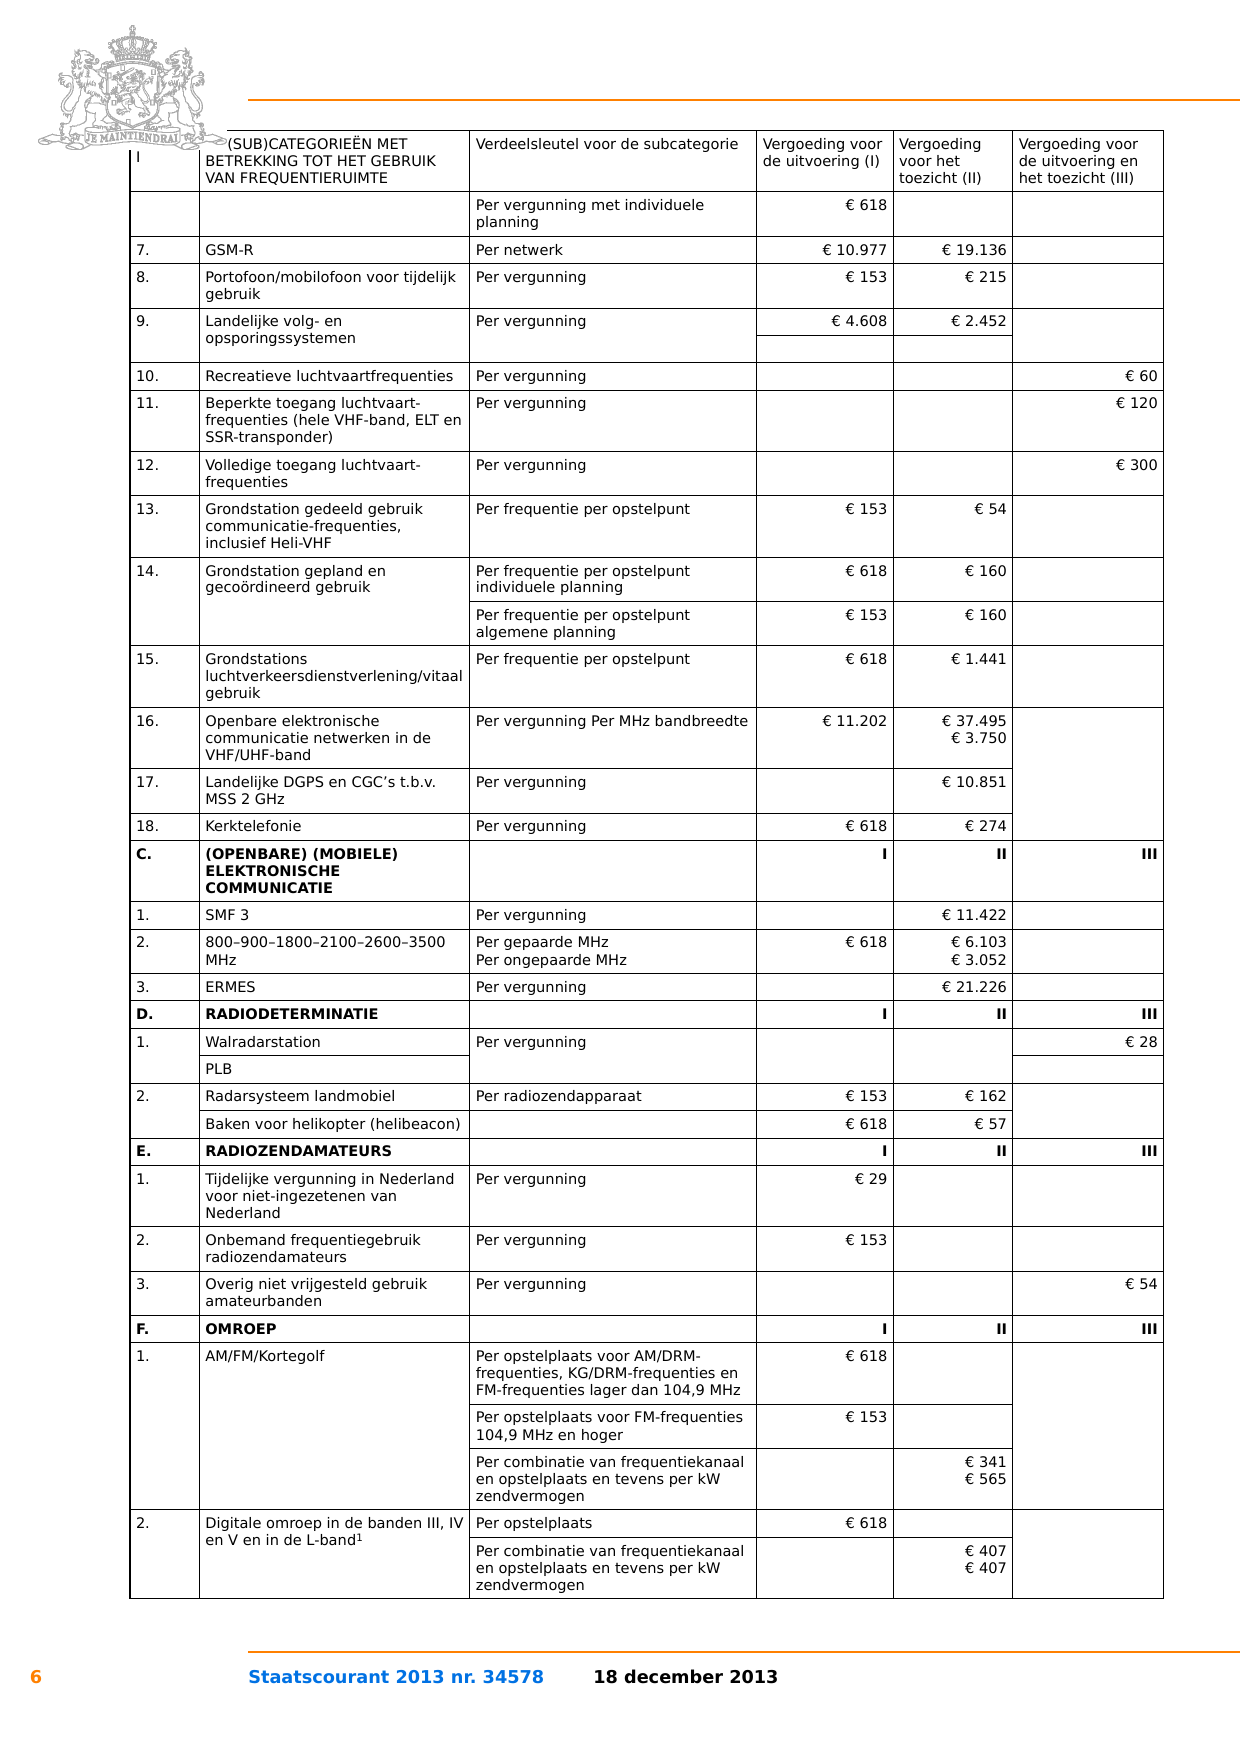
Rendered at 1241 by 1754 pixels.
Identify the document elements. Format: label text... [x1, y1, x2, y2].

table_cell [894, 1343, 1012, 1404]
table_cell Beperkte toegang luchtvaart-frequenties (hele VHF-band, ELT en SSR-transponder) [200, 391, 469, 451]
table_cell [1013, 646, 1163, 707]
table_cell II [894, 841, 1012, 901]
table_cell C. [131, 841, 199, 901]
table_cell € 341 € 565 [894, 1449, 1012, 1509]
table_cell Per radiozendapparaat [470, 1084, 756, 1110]
table_cell Per frequentie per opstelpunt algemene planning [470, 602, 756, 645]
table_header Vergoeding voor het toezicht (II) [894, 131, 1012, 191]
table_cell € 28 [1013, 1029, 1163, 1055]
table_cell Per vergunning [470, 363, 756, 389]
table_cell Landelijke DGPS en CGC’s t.b.v. MSS 2 GHz [200, 769, 469, 812]
table_cell [894, 1405, 1012, 1448]
table_cell 2. [131, 1510, 199, 1598]
table_cell GSM-R [200, 237, 469, 263]
table_cell 15. [131, 646, 199, 707]
table_cell RADIOZENDAMATEURS [200, 1139, 469, 1165]
table_cell € 618 [757, 1343, 893, 1404]
table_cell [1013, 1227, 1163, 1271]
table_cell 9. [131, 309, 199, 362]
table_cell Per vergunning [470, 902, 756, 929]
table_header I [131, 150, 199, 191]
table_cell 10. [131, 363, 199, 389]
table_cell 11. [131, 391, 199, 451]
table_cell Per vergunning Per MHz bandbreedte [470, 708, 756, 768]
table_cell [757, 391, 893, 451]
table_cell [1013, 902, 1163, 929]
table_cell € 160 [894, 558, 1012, 601]
table_cell Per netwerk [470, 237, 756, 263]
table_cell [894, 192, 1012, 236]
table_cell [1013, 930, 1163, 973]
table_cell [894, 1272, 1012, 1315]
table_cell € 1.441 [894, 646, 1012, 707]
table_cell € 618 [757, 1510, 893, 1537]
table_cell Walradarstation [200, 1029, 469, 1055]
table_cell € 162 [894, 1084, 1012, 1110]
table_cell I [757, 841, 893, 901]
table_cell € 37.495 € 3.750 [894, 708, 1012, 768]
table_cell € 153 [757, 602, 893, 645]
table_cell [894, 1166, 1012, 1226]
table_cell [757, 974, 893, 1000]
table_cell 12. [131, 452, 199, 495]
table_cell [757, 336, 893, 362]
table_cell Per vergunning [470, 974, 756, 1000]
table_cell [1013, 974, 1163, 1000]
table_cell III [1013, 1316, 1163, 1342]
table_cell 2. [131, 1084, 199, 1137]
table_cell 1. [131, 902, 199, 929]
table_cell Grondstation gedeeld gebruik communicatie-frequenties, inclusief Heli-VHF [200, 496, 469, 557]
table_cell € 19.136 [894, 237, 1012, 263]
table_cell Portofoon/mobilofoon voor tijdelijk gebruik [200, 264, 469, 307]
table_header Vergoeding voor de uitvoering en het toezicht (III) [1013, 131, 1163, 191]
table_cell Landelijke volg- en opsporingssystemen [200, 309, 469, 362]
table_cell [757, 1029, 893, 1083]
table_cell € 21.226 [894, 974, 1012, 1000]
table_cell I [757, 1139, 893, 1165]
table_cell [200, 192, 469, 236]
table_cell Per frequentie per opstelpunt [470, 646, 756, 707]
table_cell Per vergunning [470, 1272, 756, 1315]
table_cell [1013, 602, 1163, 645]
table_cell [757, 1272, 893, 1315]
table_cell € 54 [1013, 1272, 1163, 1315]
table_cell Per frequentie per opstelpunt individuele planning [470, 558, 756, 601]
table_cell € 274 [894, 814, 1012, 840]
table_cell II [894, 1316, 1012, 1342]
table_cell [1013, 1056, 1163, 1083]
table_cell 16. [131, 708, 199, 768]
table_cell 18. [131, 814, 199, 840]
table_cell Per frequentie per opstelpunt [470, 496, 756, 557]
table_cell € 153 [757, 264, 893, 307]
table_cell III [1013, 1139, 1163, 1165]
table_cell Volledige toegang luchtvaart-frequenties [200, 452, 469, 495]
table_cell € 120 [1013, 391, 1163, 451]
table_cell [757, 363, 893, 389]
table_cell Per vergunning [470, 1029, 756, 1083]
table_cell 17. [131, 769, 199, 812]
table_cell 3. [131, 974, 199, 1000]
table_cell [1013, 1510, 1163, 1598]
table_cell € 300 [1013, 452, 1163, 495]
table_cell Per vergunning [470, 264, 756, 307]
table_cell [757, 769, 893, 812]
table_cell Grondstations luchtverkeersdienstverlening/vitaal gebruik [200, 646, 469, 707]
table_cell € 11.422 [894, 902, 1012, 929]
table_header (SUB)CATEGORIEËN MET BETREKKING TOT HET GEBRUIK VAN FREQUENTIERUIMTE [200, 131, 469, 191]
table_cell Per vergunning [470, 309, 756, 362]
table_cell € 160 [894, 602, 1012, 645]
table_cell € 2.452 [894, 309, 1012, 335]
table_cell [894, 1510, 1012, 1537]
table_cell € 153 [757, 1084, 893, 1110]
table_cell Recreatieve luchtvaartfrequenties [200, 363, 469, 389]
table_cell [1013, 558, 1163, 601]
table_cell Onbemand frequentiegebruik radiozendamateurs [200, 1227, 469, 1271]
table_cell [894, 391, 1012, 451]
table_cell € 407 € 407 [894, 1538, 1012, 1598]
table_cell PLB [200, 1056, 469, 1083]
table_cell [470, 1111, 756, 1137]
table_cell Per vergunning [470, 1166, 756, 1226]
table_cell D. [131, 1001, 199, 1028]
table_cell RADIODETERMINATIE [200, 1001, 469, 1028]
table_cell € 153 [757, 496, 893, 557]
table_cell [757, 452, 893, 495]
table_cell Per opstelplaats voor FM-frequenties 104,9 MHz en hoger [470, 1405, 756, 1448]
table_cell Grondstation gepland en gecoördineerd gebruik [200, 558, 469, 645]
table_cell 1. [131, 1166, 199, 1226]
table_cell III [1013, 841, 1163, 901]
table_cell 800–900–1800–2100–2600–3500 MHz [200, 930, 469, 973]
table_cell [1013, 237, 1163, 263]
picture [38, 25, 227, 150]
table_cell Per opstelplaats [470, 1510, 756, 1537]
table_cell Per vergunning [470, 769, 756, 812]
table_cell (OPENBARE) (MOBIELE) ELEKTRONISCHE COMMUNICATIE [200, 841, 469, 901]
table_cell [894, 336, 1012, 362]
table_cell [1013, 192, 1163, 236]
table_cell € 618 [757, 646, 893, 707]
table_cell Per combinatie van frequentiekanaal en opstelplaats en tevens per kW zendvermogen [470, 1449, 756, 1509]
table_cell Baken voor helikopter (helibeacon) [200, 1111, 469, 1137]
table_cell F. [131, 1316, 199, 1342]
table_cell Per opstelplaats voor AM/DRM-frequenties, KG/DRM-frequenties en FM-frequenties lager dan 104,9 MHz [470, 1343, 756, 1404]
table_cell [757, 902, 893, 929]
table_cell € 618 [757, 558, 893, 601]
table_cell [894, 363, 1012, 389]
table_cell € 618 [757, 192, 893, 236]
table_cell 7. [131, 237, 199, 263]
table_cell Overig niet vrijgesteld gebruik amateurbanden [200, 1272, 469, 1315]
table_cell [131, 192, 199, 236]
table_cell II [894, 1139, 1012, 1165]
table_cell € 618 [757, 1111, 893, 1137]
table_cell I [757, 1001, 893, 1028]
table_cell Radarsysteem landmobiel [200, 1084, 469, 1110]
table_cell SMF 3 [200, 902, 469, 929]
table_cell III [1013, 1001, 1163, 1028]
table_cell € 57 [894, 1111, 1012, 1137]
table_cell Per vergunning [470, 814, 756, 840]
table_cell € 618 [757, 930, 893, 973]
table_cell I [757, 1316, 893, 1342]
table_cell [894, 1029, 1012, 1083]
table_cell [1013, 309, 1163, 362]
table_cell 14. [131, 558, 199, 645]
table_cell Per combinatie van frequentiekanaal en opstelplaats en tevens per kW zendvermogen [470, 1538, 756, 1598]
table_header Vergoeding voor de uitvoering (I) [757, 131, 893, 191]
table_cell [1013, 708, 1163, 840]
table_cell 1. [131, 1029, 199, 1083]
table_cell Per vergunning [470, 391, 756, 451]
table_cell Tijdelijke vergunning in Nederland voor niet-ingezetenen van Nederland [200, 1166, 469, 1226]
table_cell [894, 1227, 1012, 1271]
table_cell [1013, 496, 1163, 557]
table_cell [470, 1001, 756, 1028]
table_cell € 10.977 [757, 237, 893, 263]
table_cell [1013, 264, 1163, 307]
table_cell € 153 [757, 1227, 893, 1271]
table_cell [470, 1316, 756, 1342]
table_cell E. [131, 1139, 199, 1165]
table_cell OMROEP [200, 1316, 469, 1342]
table_cell 13. [131, 496, 199, 557]
table_cell 3. [131, 1272, 199, 1315]
table_header Verdeelsleutel voor de subcategorie [470, 131, 756, 191]
table_cell 8. [131, 264, 199, 307]
table_cell € 6.103 € 3.052 [894, 930, 1012, 973]
table_cell II [894, 1001, 1012, 1028]
table_cell € 215 [894, 264, 1012, 307]
table_cell 2. [131, 930, 199, 973]
table_cell [757, 1538, 893, 1598]
table_cell Digitale omroep in de banden III, IV en V en in de L-band1 [200, 1510, 469, 1598]
table_cell 2. [131, 1227, 199, 1271]
table_cell [470, 841, 756, 901]
table_cell [757, 1449, 893, 1509]
table_cell ERMES [200, 974, 469, 1000]
table_cell Per vergunning [470, 452, 756, 495]
table_cell Per gepaarde MHz Per ongepaarde MHz [470, 930, 756, 973]
table_cell € 4.608 [757, 309, 893, 335]
table_cell [470, 1139, 756, 1165]
table_cell [1013, 1084, 1163, 1137]
table_cell € 60 [1013, 363, 1163, 389]
table_cell [894, 452, 1012, 495]
table_cell Kerktelefonie [200, 814, 469, 840]
table_cell € 29 [757, 1166, 893, 1226]
table_cell Per vergunning met individuele planning [470, 192, 756, 236]
table_cell [1013, 1343, 1163, 1509]
table_cell € 10.851 [894, 769, 1012, 812]
table_cell € 54 [894, 496, 1012, 557]
table_cell € 153 [757, 1405, 893, 1448]
table_cell € 11.202 [757, 708, 893, 768]
table_cell Per vergunning [470, 1227, 756, 1271]
table_cell AM/FM/Kortegolf [200, 1343, 469, 1509]
table_cell € 618 [757, 814, 893, 840]
table_cell [1013, 1166, 1163, 1226]
table_cell 1. [131, 1343, 199, 1509]
table_cell Openbare elektronische communicatie netwerken in de VHF/UHF-band [200, 708, 469, 768]
